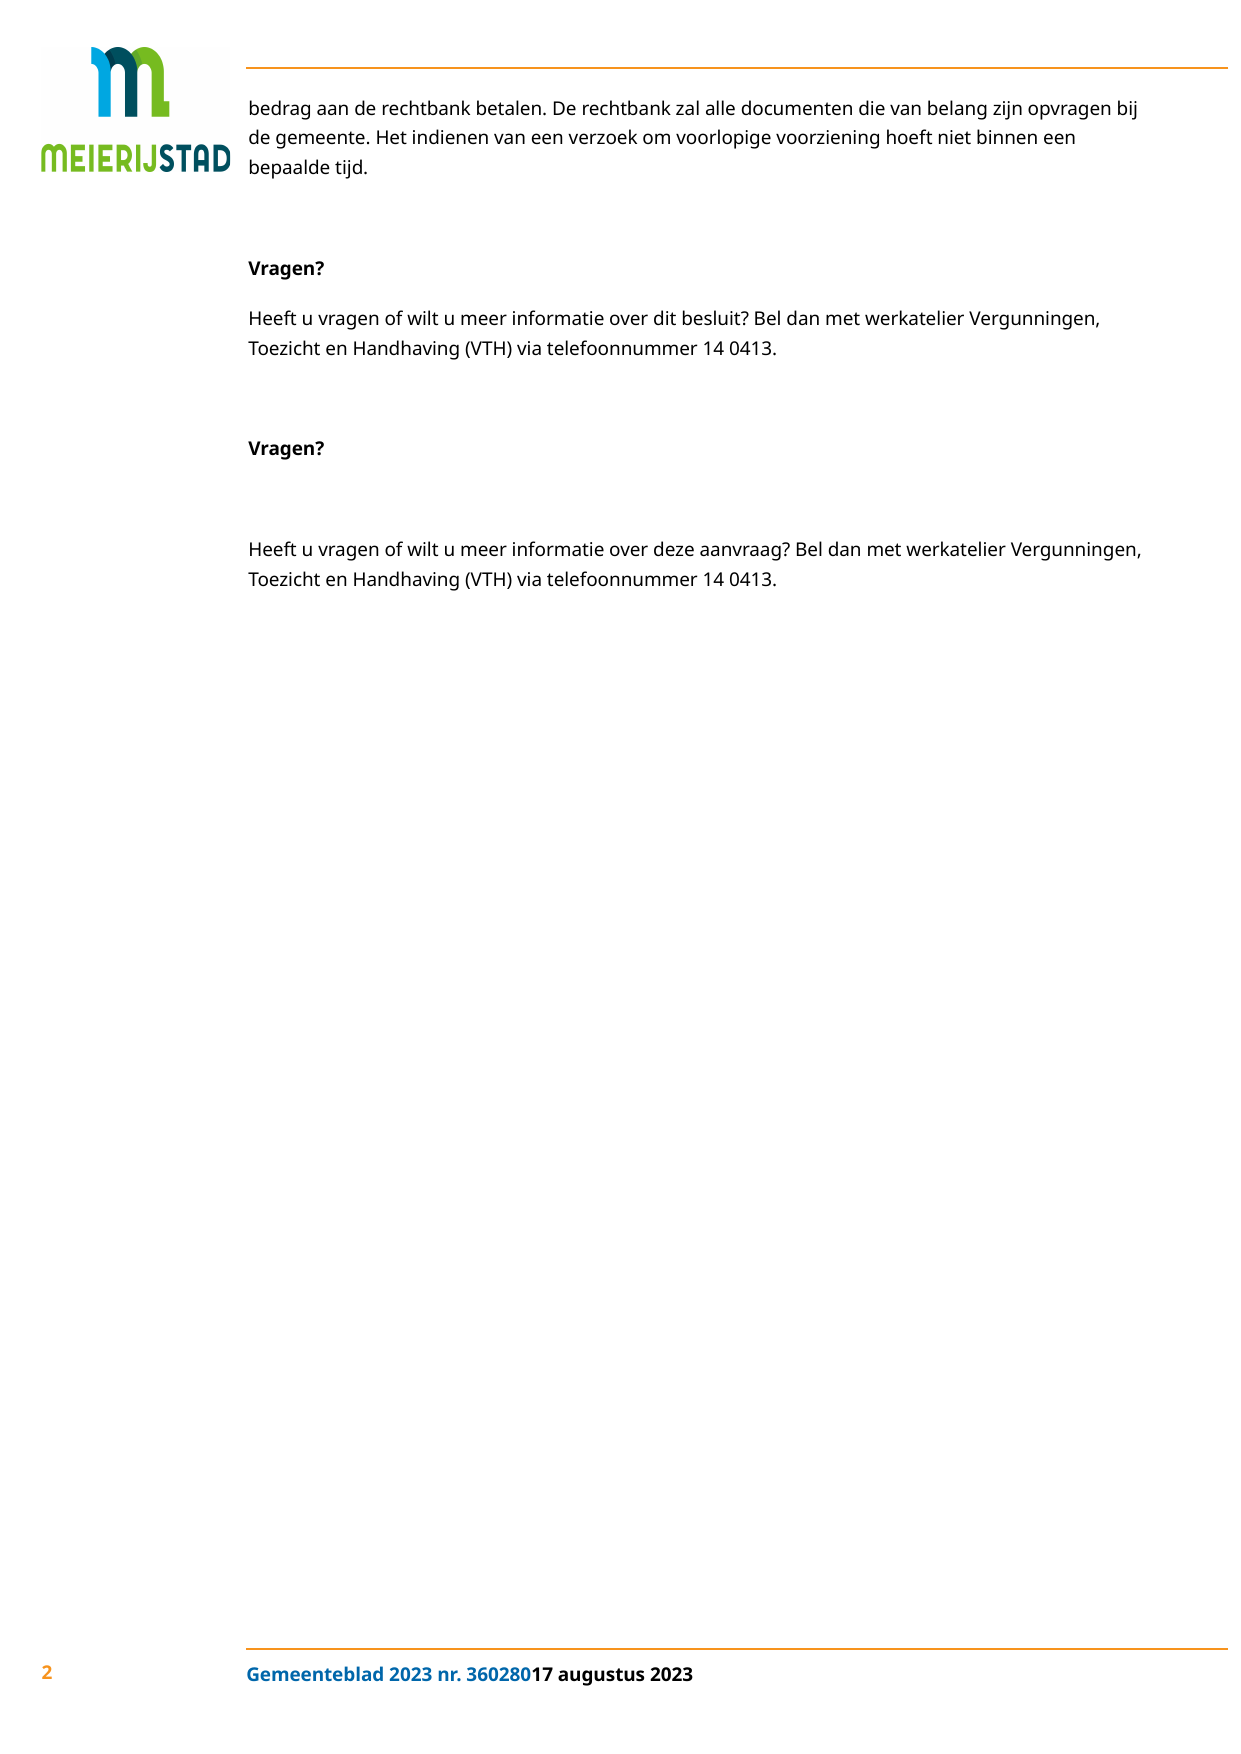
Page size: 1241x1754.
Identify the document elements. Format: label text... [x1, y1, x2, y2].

text bedrag aan de rechtbank betalen. De rechtbank zal alle documenten die van belang zijn opvragen bij de gemeente. Het indienen van een verzoek om voorlopige voorziening hoeft niet binnen een bepaalde tijd. [248, 95, 1152, 180]
text Vragen? [248, 255, 1152, 281]
text Heeft u vragen of wilt u meer informatie over dit besluit? Bel dan met werkatelier Vergunningen, Toezicht en Handhaving (VTH) via telefoonnummer 14 0413. [248, 305, 1152, 361]
picture [41, 47, 231, 172]
text Heeft u vragen of wilt u meer informatie over deze aanvraag? Bel dan met werkatelier Vergunningen, Toezicht en Handhaving (VTH) via telefoonnummer 14 0413. [248, 536, 1152, 592]
text Vragen? [248, 436, 1152, 461]
